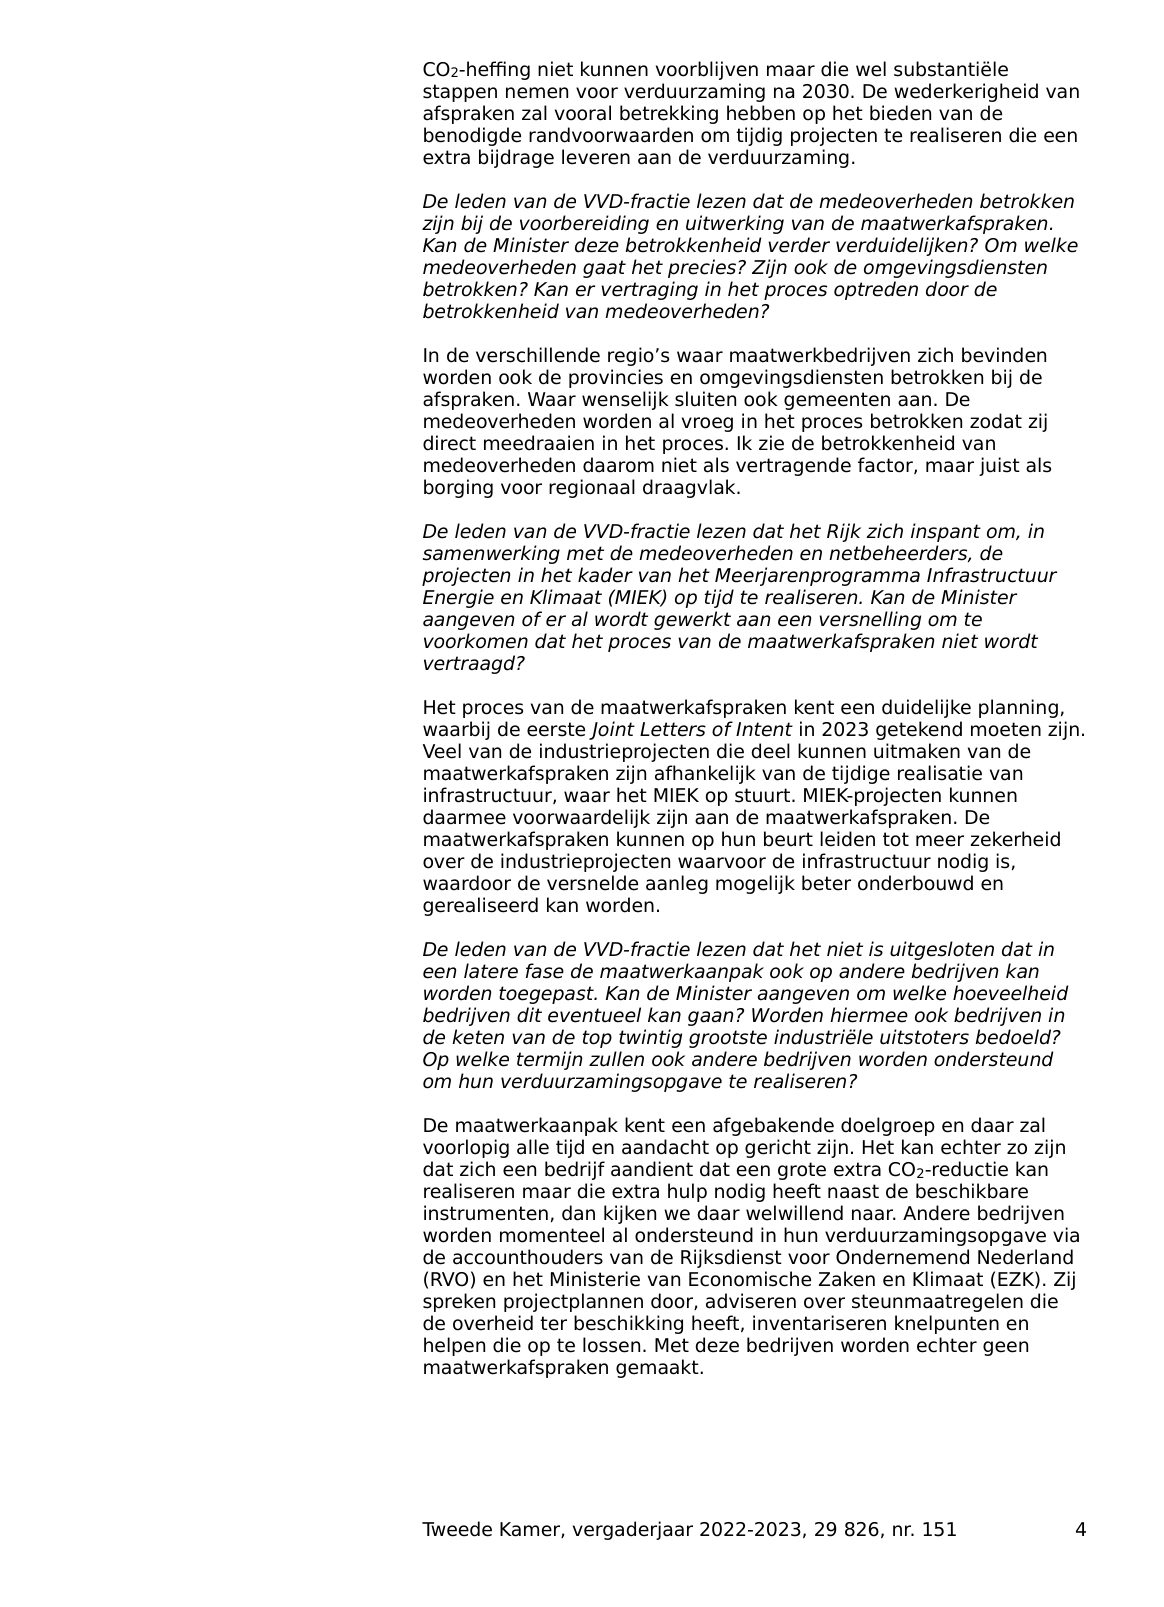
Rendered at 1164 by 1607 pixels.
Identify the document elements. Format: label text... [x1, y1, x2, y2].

text In de verschillende regio’s waar maatwerkbedrijven zich bevinden worden ook de provincies en omgevingsdiensten betrokken bij de afspraken. Waar wenselijk sluiten ook gemeenten aan. De medeoverheden worden al vroeg in het proces betrokken zodat zij direct meedraaien in het proces. Ik zie de betrokkenheid van medeoverheden daarom niet als vertragende factor, maar juist als borging voor regionaal draagvlak. [422, 345, 1087, 499]
text CO2-heffing niet kunnen voorblijven maar die wel substantiële stappen nemen voor verduurzaming na 2030. De wederkerigheid van afspraken zal vooral betrekking hebben op het bieden van de benodigde randvoorwaarden om tijdig projecten te realiseren die een extra bijdrage leveren aan de verduurzaming. [422, 59, 1087, 169]
text De leden van de VVD-fractie lezen dat de medeoverheden betrokken zijn bij de voorbereiding en uitwerking van de maatwerkafspraken. Kan de Minister deze betrokkenheid verder verduidelijken? Om welke medeoverheden gaat het precies? Zijn ook de omgevingsdiensten betrokken? Kan er vertraging in het proces optreden door de betrokkenheid van medeoverheden? [422, 191, 1087, 323]
text De leden van de VVD-fractie lezen dat het niet is uitgesloten dat in een latere fase de maatwerkaanpak ook op andere bedrijven kan worden toegepast. Kan de Minister aangeven om welke hoeveelheid bedrijven dit eventueel kan gaan? Worden hiermee ook bedrijven in de keten van de top twintig grootste industriële uitstoters bedoeld? Op welke termijn zullen ook andere bedrijven worden ondersteund om hun verduurzamingsopgave te realiseren? [422, 939, 1087, 1093]
text De maatwerkaanpak kent een afgebakende doelgroep en daar zal voorlopig alle tijd en aandacht op gericht zijn. Het kan echter zo zijn dat zich een bedrijf aandient dat een grote extra CO2-reductie kan realiseren maar die extra hulp nodig heeft naast de beschikbare instrumenten, dan kijken we daar welwillend naar. Andere bedrijven worden momenteel al ondersteund in hun verduurzamingsopgave via de accounthouders van de Rijksdienst voor Ondernemend Nederland (RVO) en het Ministerie van Economische Zaken en Klimaat (EZK). Zij spreken projectplannen door, adviseren over steunmaatregelen die de overheid ter beschikking heeft, inventariseren knelpunten en helpen die op te lossen. Met deze bedrijven worden echter geen maatwerkafspraken gemaakt. [422, 1115, 1087, 1379]
text Het proces van de maatwerkafspraken kent een duidelijke planning, waarbij de eerste Joint Letters of Intent in 2023 getekend moeten zijn. Veel van de industrieprojecten die deel kunnen uitmaken van de maatwerkafspraken zijn afhankelijk van de tijdige realisatie van infrastructuur, waar het MIEK op stuurt. MIEK-projecten kunnen daarmee voorwaardelijk zijn aan de maatwerkafspraken. De maatwerkafspraken kunnen op hun beurt leiden tot meer zekerheid over de industrieprojecten waarvoor de infrastructuur nodig is, waardoor de versnelde aanleg mogelijk beter onderbouwd en gerealiseerd kan worden. [422, 697, 1087, 917]
text De leden van de VVD-fractie lezen dat het Rijk zich inspant om, in samenwerking met de medeoverheden en netbeheerders, de projecten in het kader van het Meerjarenprogramma Infrastructuur Energie en Klimaat (MIEK) op tijd te realiseren. Kan de Minister aangeven of er al wordt gewerkt aan een versnelling om te voorkomen dat het proces van de maatwerkafspraken niet wordt vertraagd? [422, 521, 1087, 675]
